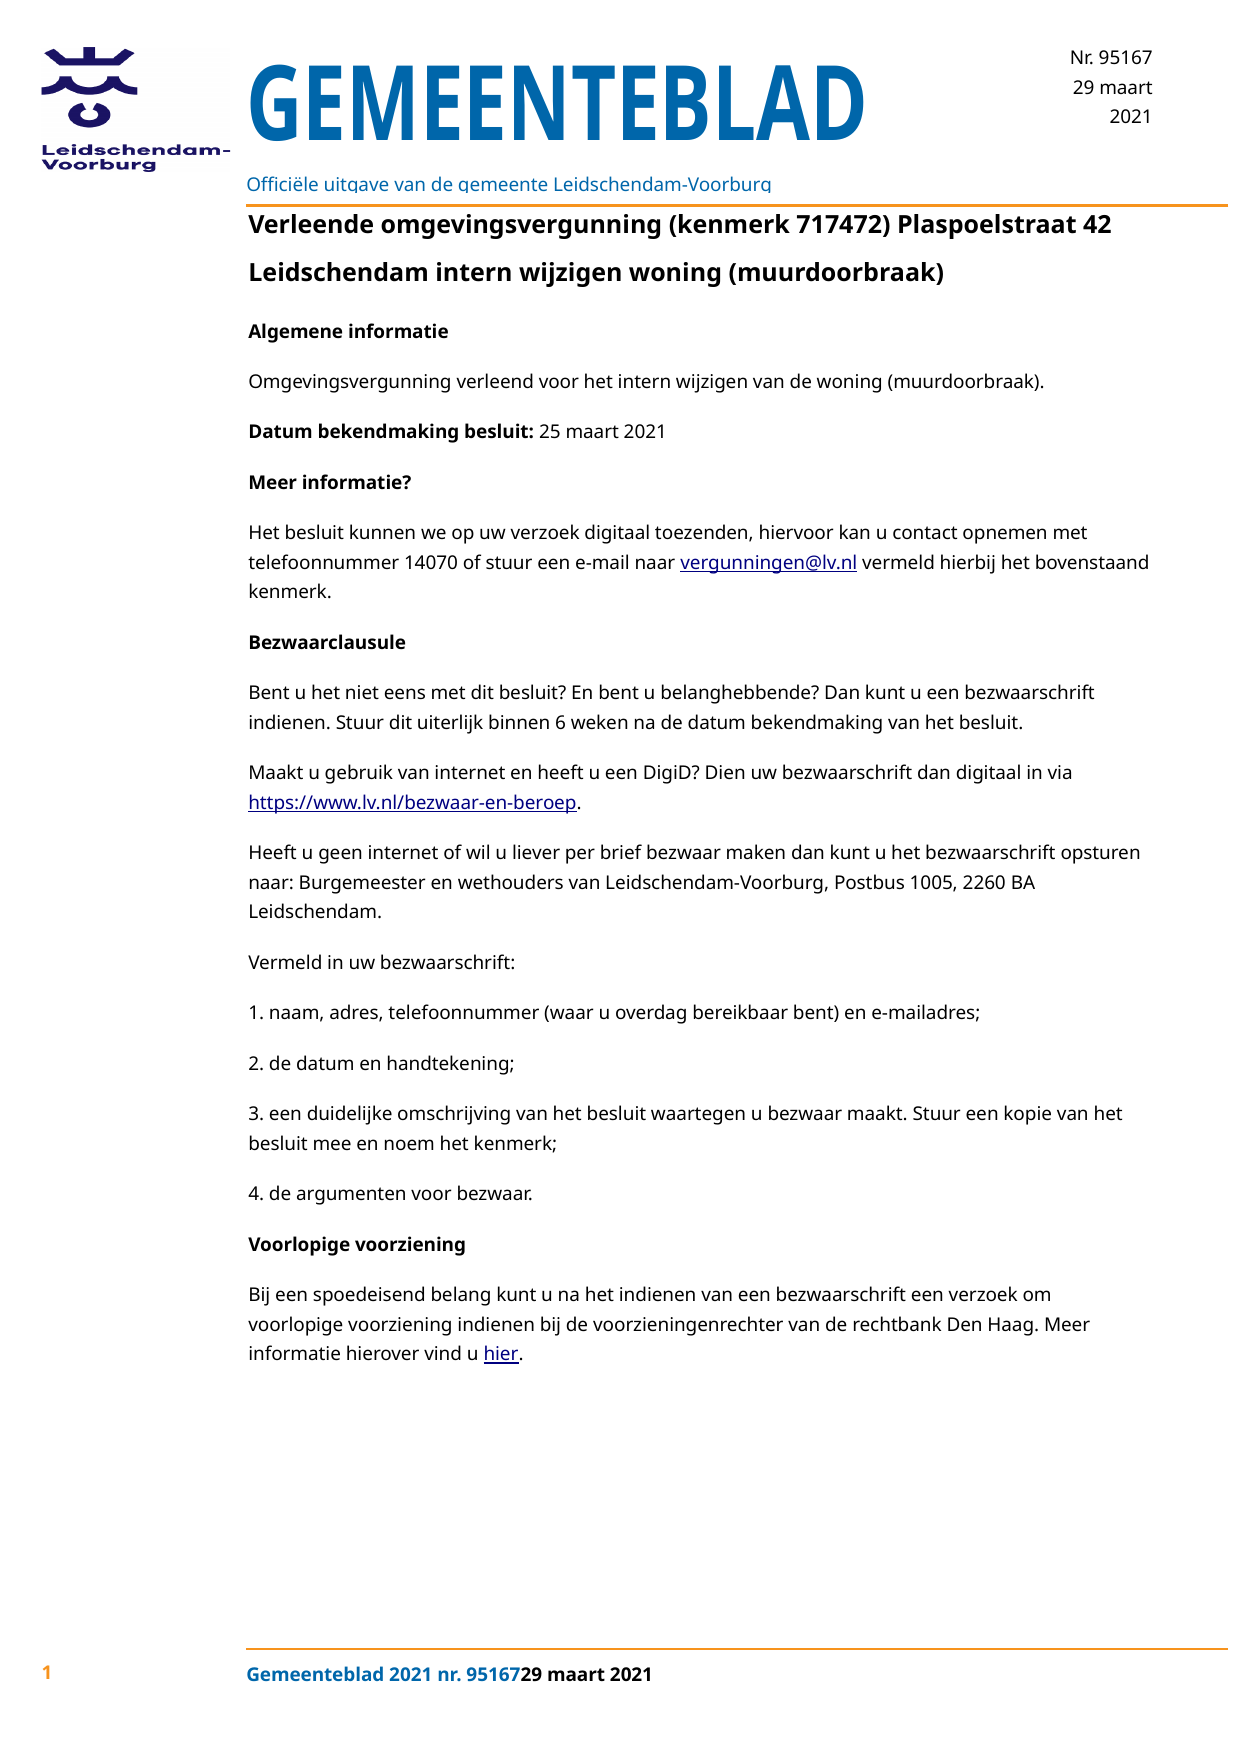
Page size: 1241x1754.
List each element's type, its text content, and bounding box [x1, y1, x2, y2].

text Datum bekendmaking besluit: 25 maart 2021 [248, 419, 1152, 444]
text Meer informatie? [248, 469, 1152, 495]
text Bent u het niet eens met dit besluit? En bent u belanghebbende? Dan kunt u een bezwaarschrift indienen. Stuur dit uiterlijk binnen 6 weken na de datum bekendmaking van het besluit. [248, 679, 1152, 735]
text 3. een duidelijke omschrijving van het besluit waartegen u bezwaar maakt. Stuur een kopie van het besluit mee en noem het kenmerk; [248, 1100, 1152, 1156]
text Bij een spoedeisend belang kunt u na het indienen van een bezwaarschrift een verzoek om voorlopige voorziening indienen bij de voorzieningenrechter van de rechtbank Den Haag. Meer informatie hierover vind u hier. [248, 1281, 1152, 1366]
text Heeft u geen internet of wil u liever per brief bezwaar maken dan kunt u het bezwaarschrift opsturen naar: Burgemeester en wethouders van Leidschendam-Voorburg, Postbus 1005, 2260 BA Leidschendam. [248, 839, 1152, 924]
text Vermeld in uw bezwaarschrift: [248, 949, 1152, 975]
text Het besluit kunnen we op uw verzoek digitaal toezenden, hiervoor kan u contact opnemen met telefoonnummer 14070 of stuur een e-mail naar vergunningen@lv.nl vermeld hierbij het bovenstaand kenmerk. [248, 519, 1152, 604]
text Algemene informatie [248, 318, 1152, 344]
text Voorlopige voorziening [248, 1231, 1152, 1257]
text 1. naam, adres, telefoonnummer (waar u overdag bereikbaar bent) en e-mailadres; [248, 999, 1152, 1025]
text Omgevingsvergunning verleend voor het intern wijzigen van de woning (muurdoorbraak). [248, 368, 1152, 394]
text Bezwaarclausule [248, 629, 1152, 655]
text Verleende omgevingsvergunning (kenmerk 717472) Plaspoelstraat 42 Leidschendam intern wijzigen woning (muurdoorbraak) [248, 207, 1152, 288]
text Maakt u gebruik van internet en heeft u een DigiD? Dien uw bezwaarschrift dan digitaal in via https://www.lv.nl/bezwaar-en-beroep. [248, 759, 1152, 815]
picture [41, 47, 231, 172]
text 4. de argumenten voor bezwaar. [248, 1180, 1152, 1206]
text 2. de datum en handtekening; [248, 1050, 1152, 1076]
